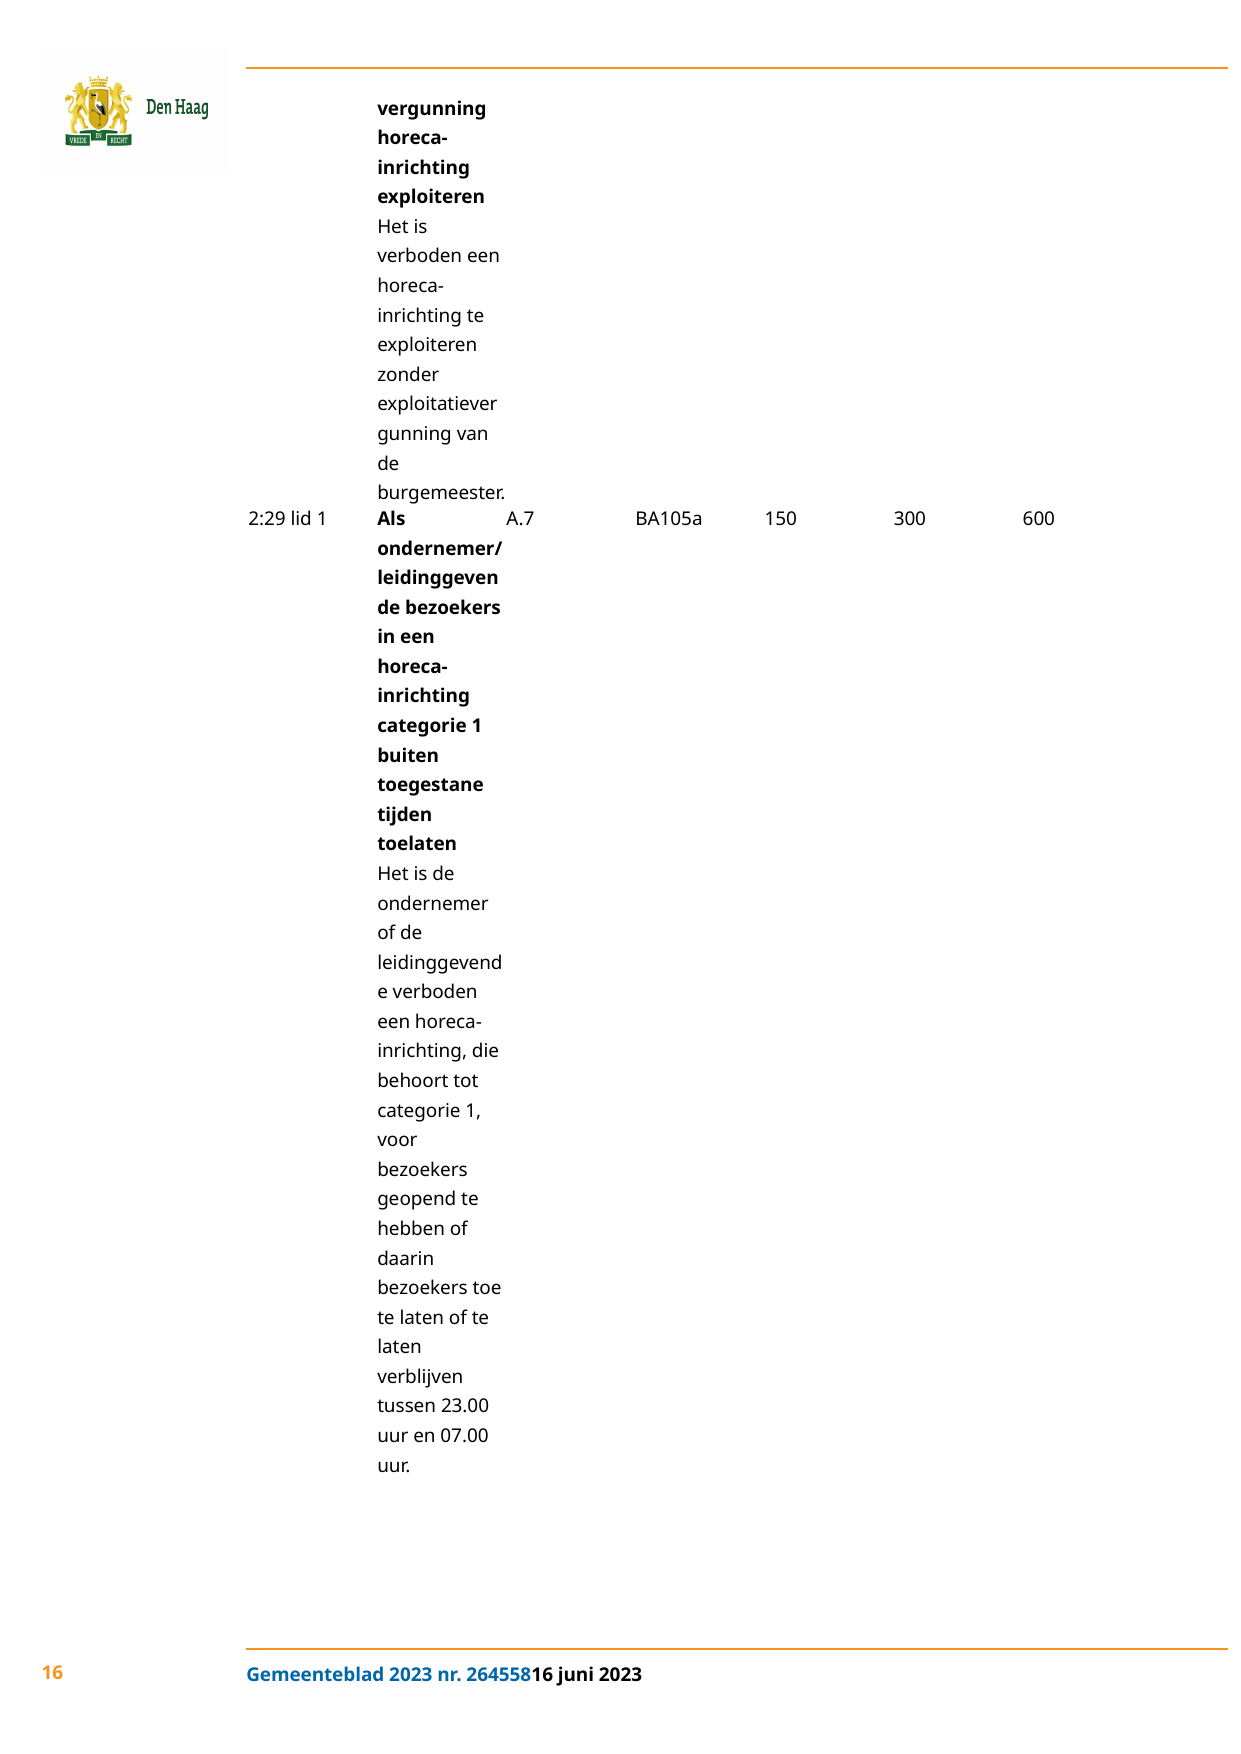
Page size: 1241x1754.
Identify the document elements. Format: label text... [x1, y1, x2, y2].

table_cell - [506, 95, 635, 505]
table_cell [764, 95, 893, 505]
table_cell 300 [894, 505, 1022, 1477]
table_cell [1023, 95, 1152, 505]
table_cell [248, 95, 377, 505]
table_cell [635, 95, 764, 505]
table_cell 2:29 lid 1 [248, 505, 377, 1477]
table_cell vergunning horeca-inrichting exploiteren Het is verboden een horeca-inrichting te exploiteren zonder exploitatievergunning van de burgemeester. [377, 95, 506, 505]
table_cell 150 [764, 505, 893, 1477]
table_cell Als ondernemer/leidinggevende bezoekers in een horeca-inrichting categorie 1 buiten toegestane tijden toelaten Het is de ondernemer of de leidinggevende verboden een horeca-inrichting, die behoort tot categorie 1, voor bezoekers geopend te hebben of daarin bezoekers toe te laten of te laten verblijven tussen 23.00 uur en 07.00 uur. [377, 505, 506, 1477]
table_cell 600 [1023, 505, 1152, 1477]
picture [41, 47, 231, 172]
table_cell A.7 [506, 505, 635, 1477]
table_cell BA105a [635, 505, 764, 1477]
table_cell [894, 95, 1022, 505]
